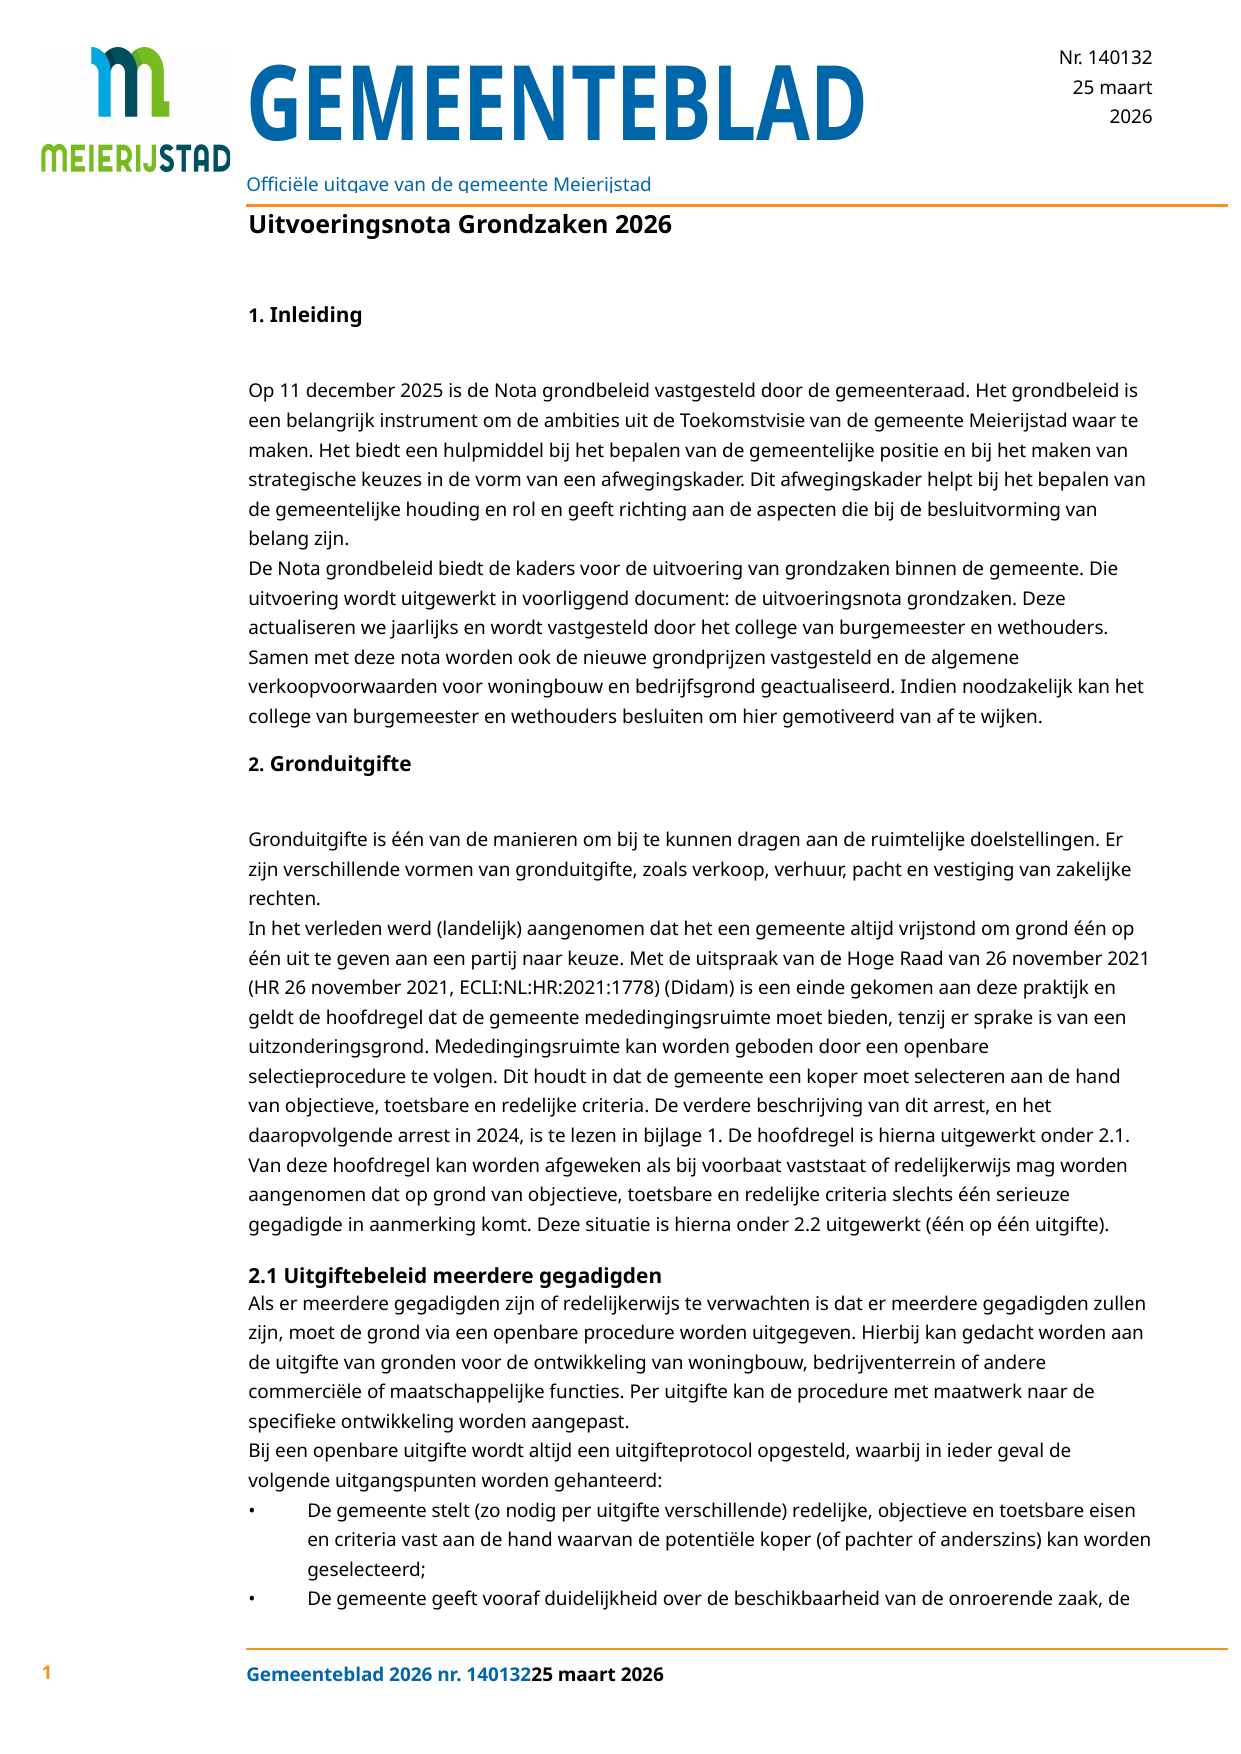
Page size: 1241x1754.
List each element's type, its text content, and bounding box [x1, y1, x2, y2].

text De Nota grondbeleid biedt de kaders voor de uitvoering van grondzaken binnen de gemeente. Die uitvoering wordt uitgewerkt in voorliggend document: de uitvoeringsnota grondzaken. Deze actualiseren we jaarlijks en wordt vastgesteld door het college van burgemeester en wethouders. [248, 555, 1152, 640]
text Op 11 december 2025 is de Nota grondbeleid vastgesteld door de gemeenteraad. Het grondbeleid is een belangrijk instrument om de ambities uit de Toekomstvisie van de gemeente Meierijstad waar te maken. Het biedt een hulpmiddel bij het bepalen van de gemeentelijke positie en bij het maken van strategische keuzes in de vorm van een afwegingskader. Dit afwegingskader helpt bij het bepalen van de gemeentelijke houding en rol en geeft richting aan de aspecten die bij de besluitvorming van belang zijn. [248, 378, 1152, 551]
list De gemeente geeft vooraf duidelijkheid over de beschikbaarheid van de onroerende zaak, de [248, 1586, 1152, 1611]
text 2. Gronduitgifte [248, 749, 1152, 777]
picture [41, 47, 231, 172]
text Bij een openbare uitgifte wordt altijd een uitgifteprotocol opgesteld, waarbij in ieder geval de volgende uitgangspunten worden gehanteerd: [248, 1438, 1152, 1493]
text In het verleden werd (landelijk) aangenomen dat het een gemeente altijd vrijstond om grond één op één uit te geven aan een partij naar keuze. Met de uitspraak van de Hoge Raad van 26 november 2021 (HR 26 november 2021, ECLI:NL:HR:2021:1778) (Didam) is een einde gekomen aan deze praktijk en geldt de hoofdregel dat de gemeente mededingingsruimte moet bieden, tenzij er sprake is van een uitzonderingsgrond. Mededingingsruimte kan worden geboden door een openbare selectieprocedure te volgen. Dit houdt in dat de gemeente een koper moet selecteren aan de hand van objectieve, toetsbare en redelijke criteria. De verdere beschrijving van dit arrest, en het daaropvolgende arrest in 2024, is te lezen in bijlage 1. De hoofdregel is hierna uitgewerkt onder 2.1. Van deze hoofdregel kan worden afgeweken als bij voorbaat vaststaat of redelijkerwijs mag worden aangenomen dat op grond van objectieve, toetsbare en redelijke criteria slechts één serieuze gegadigde in aanmerking komt. Deze situatie is hierna onder 2.2 uitgewerkt (één op één uitgifte). [248, 915, 1152, 1237]
list De gemeente stelt (zo nodig per uitgifte verschillende) redelijke, objectieve en toetsbare eisen en criteria vast aan de hand waarvan de potentiële koper (of pachter of anderszins) kan worden geselecteerd; [248, 1497, 1152, 1582]
text 1. Inleiding [248, 300, 1152, 328]
text 2.1 Uitgiftebeleid meerdere gegadigden [248, 1261, 1152, 1290]
text Als er meerdere gegadigden zijn of redelijkerwijs te verwachten is dat er meerdere gegadigden zullen zijn, moet de grond via een openbare procedure worden uitgegeven. Hierbij kan gedacht worden aan de uitgifte van gronden voor de ontwikkeling van woningbouw, bedrijventerrein of andere commerciële of maatschappelijke functies. Per uitgifte kan de procedure met maatwerk naar de specifieke ontwikkeling worden aangepast. [248, 1290, 1152, 1434]
text Gronduitgifte is één van de manieren om bij te kunnen dragen aan de ruimtelijke doelstellingen. Er zijn verschillende vormen van gronduitgifte, zoals verkoop, verhuur, pacht en vestiging van zakelijke rechten. [248, 826, 1152, 911]
text Uitvoeringsnota Grondzaken 2026 [248, 207, 1152, 241]
text Samen met deze nota worden ook de nieuwe grondprijzen vastgesteld en de algemene verkoopvoorwaarden voor woningbouw en bedrijfsgrond geactualiseerd. Indien noodzakelijk kan het college van burgemeester en wethouders besluiten om hier gemotiveerd van af te wijken. [248, 644, 1152, 729]
